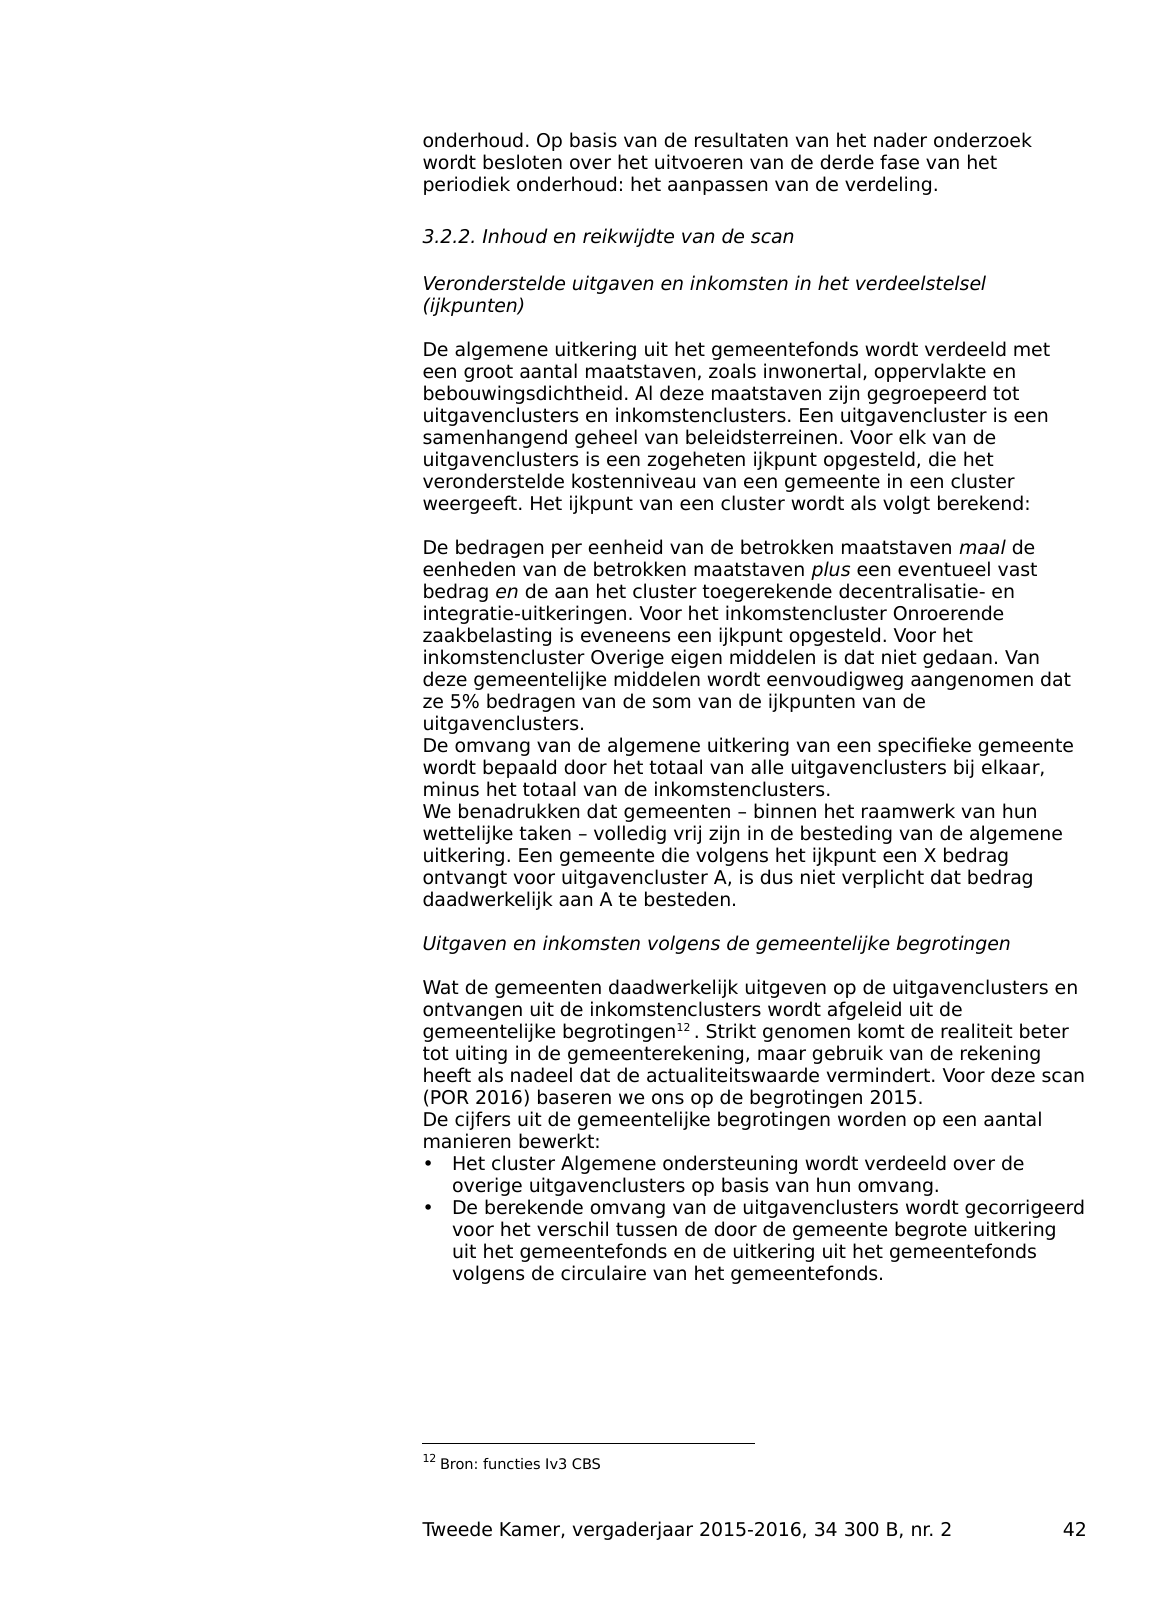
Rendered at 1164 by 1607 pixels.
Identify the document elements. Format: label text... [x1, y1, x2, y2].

text • Het cluster Algemene ondersteuning wordt verdeeld over de overige uitgavenclusters op basis van hun omvang. [422, 1153, 1087, 1197]
text We benadrukken dat gemeenten – binnen het raamwerk van hun wettelijke taken – volledig vrij zijn in de besteding van de algemene uitkering. Een gemeente die volgens het ijkpunt een X bedrag ontvangt voor uitgavencluster A, is dus niet verplicht dat bedrag daadwerkelijk aan A te besteden. [422, 801, 1087, 911]
text • De berekende omvang van de uitgavenclusters wordt gecorrigeerd voor het verschil tussen de door de gemeente begrote uitkering uit het gemeentefonds en de uitkering uit het gemeentefonds volgens de circulaire van het gemeentefonds. [422, 1197, 1087, 1285]
subtitle Uitgaven en inkomsten volgens de gemeentelijke begrotingen [422, 933, 1087, 955]
text De cijfers uit de gemeentelijke begrotingen worden op een aantal manieren bewerkt: [422, 1109, 1087, 1153]
text Bron: functies Iv3 CBS [422, 1452, 1087, 1474]
text onderhoud. Op basis van de resultaten van het nader onderzoek wordt besloten over het uitvoeren van de derde fase van het periodiek onderhoud: het aanpassen van de verdeling. [422, 130, 1087, 196]
text Wat de gemeenten daadwerkelijk uitgeven op de uitgavenclusters en ontvangen uit de inkomstenclusters wordt afgeleid uit de gemeentelijke begrotingen. Strikt genomen komt de realiteit beter tot uiting in de gemeenterekening, maar gebruik van de rekening heeft als nadeel dat de actualiteitswaarde vermindert. Voor deze scan (POR 2016) baseren we ons op de begrotingen 2015. [422, 977, 1087, 1109]
subtitle 3.2.2. Inhoud en reikwijdte van de scan [422, 226, 1087, 248]
subtitle Veronderstelde uitgaven en inkomsten in het verdeelstelsel (ijkpunten) [422, 273, 1087, 317]
text De omvang van de algemene uitkering van een specifieke gemeente wordt bepaald door het totaal van alle uitgavenclusters bij elkaar, minus het totaal van de inkomstenclusters. [422, 735, 1087, 801]
text De bedragen per eenheid van de betrokken maatstaven maal de eenheden van de betrokken maatstaven plus een eventueel vast bedrag en de aan het cluster toegerekende decentralisatie- en integratie-uitkeringen. Voor het inkomstencluster Onroerende zaakbelasting is eveneens een ijkpunt opgesteld. Voor het inkomstencluster Overige eigen middelen is dat niet gedaan. Van deze gemeentelijke middelen wordt eenvoudigweg aangenomen dat ze 5% bedragen van de som van de ijkpunten van de uitgavenclusters. [422, 537, 1087, 735]
text De algemene uitkering uit het gemeentefonds wordt verdeeld met een groot aantal maatstaven, zoals inwonertal, oppervlakte en bebouwingsdichtheid. Al deze maatstaven zijn gegroepeerd tot uitgavenclusters en inkomstenclusters. Een uitgavencluster is een samenhangend geheel van beleidsterreinen. Voor elk van de uitgavenclusters is een zogeheten ijkpunt opgesteld, die het veronderstelde kostenniveau van een gemeente in een cluster weergeeft. Het ijkpunt van een cluster wordt als volgt berekend: [422, 339, 1087, 515]
